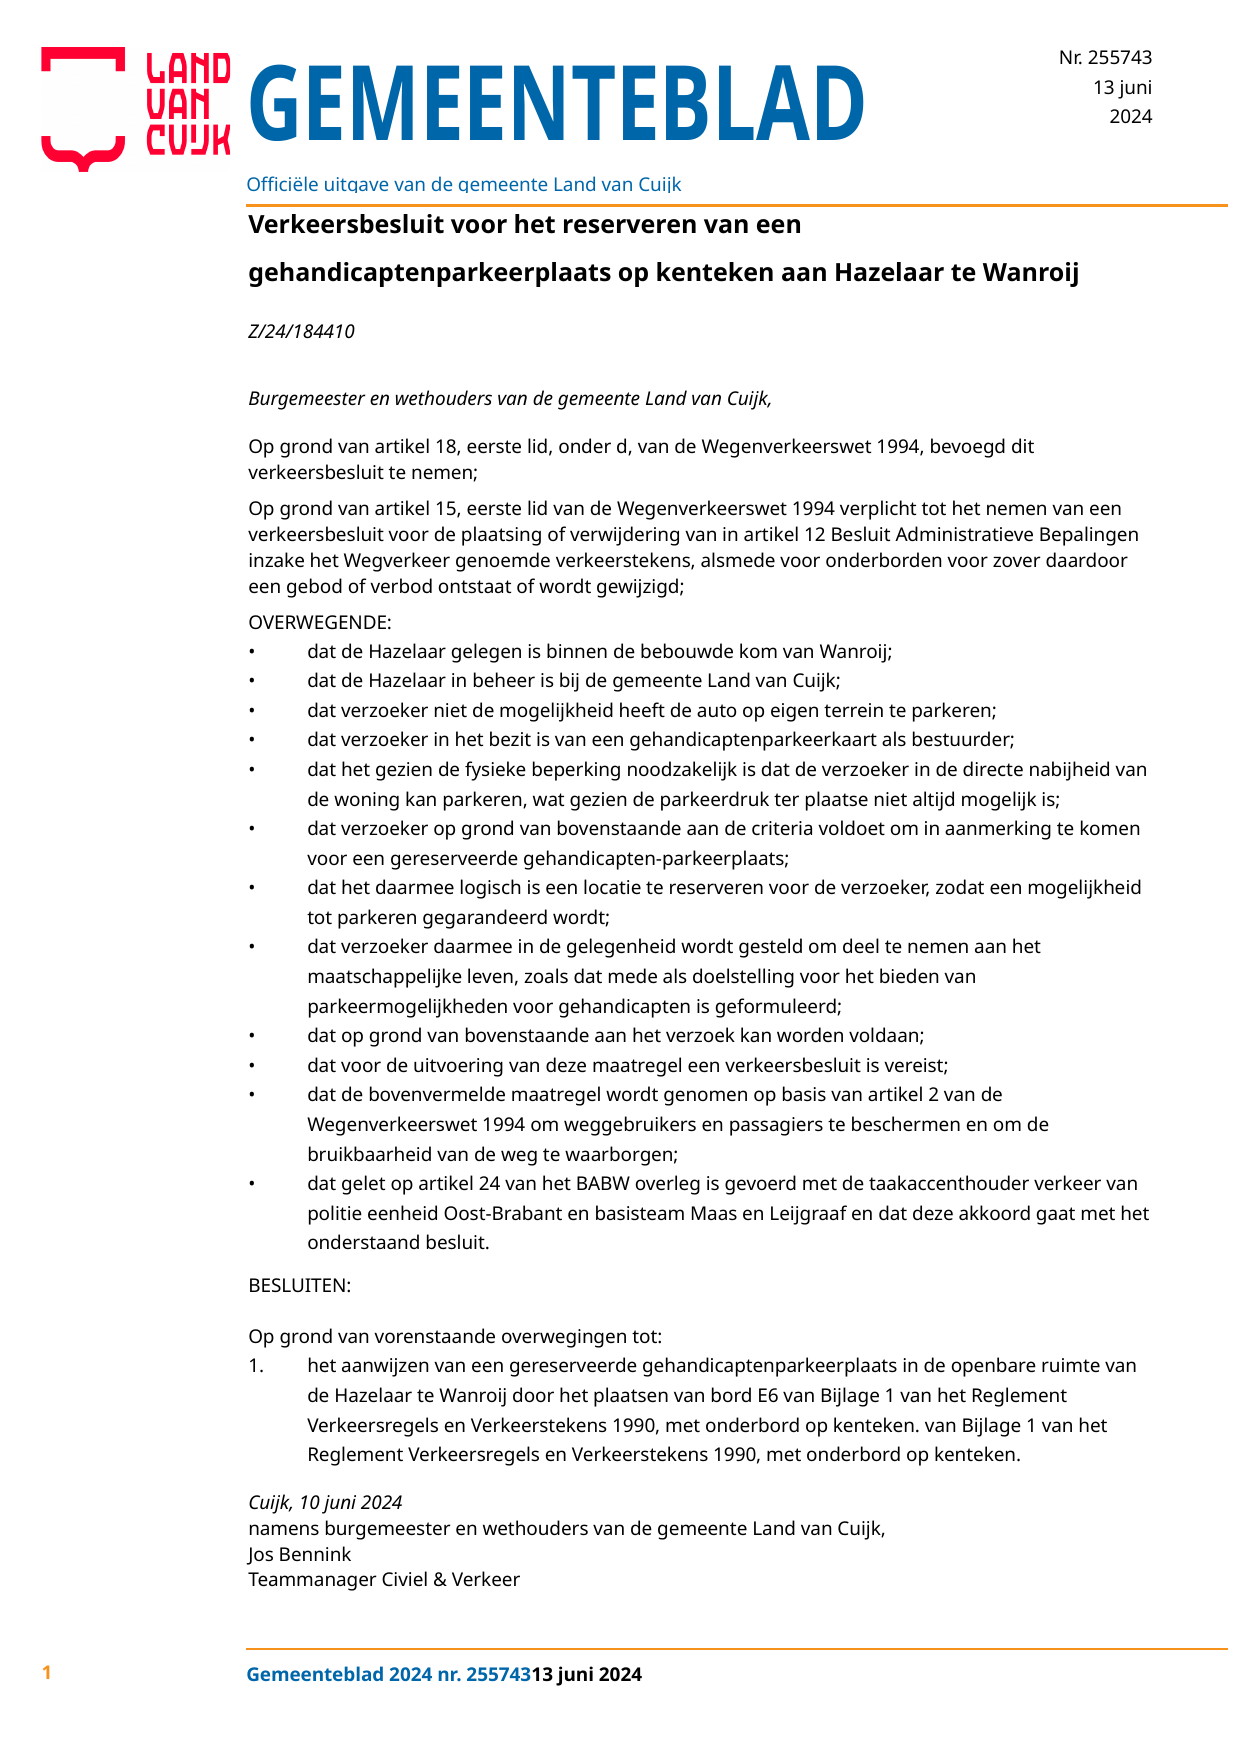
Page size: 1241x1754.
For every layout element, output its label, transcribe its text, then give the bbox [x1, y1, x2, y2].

text Teammanager Civiel & Verkeer [248, 1566, 1152, 1592]
list dat gelet op artikel 24 van het BABW overleg is gevoerd met de taakaccenthouder verkeer van politie eenheid Oost-Brabant en basisteam Maas en Leijgraaf en dat deze akkoord gaat met het onderstaand besluit. [248, 1170, 1152, 1255]
text Op grond van vorenstaande overwegingen tot: [248, 1323, 1152, 1349]
list het aanwijzen van een gereserveerde gehandicaptenparkeerplaats in de openbare ruimte van de Hazelaar te Wanroij door het plaatsen van bord E6 van Bijlage 1 van het Reglement Verkeersregels en Verkeerstekens 1990, met onderbord op kenteken. van Bijlage 1 van het Reglement Verkeersregels en Verkeerstekens 1990, met onderbord op kenteken. [248, 1353, 1152, 1467]
text Op grond van artikel 18, eerste lid, onder d, van de Wegenverkeerswet 1994, bevoegd dit verkeersbesluit te nemen; [248, 433, 1152, 485]
text Z/24/184410 [248, 318, 1152, 344]
list dat verzoeker niet de mogelijkheid heeft de auto op eigen terrein te parkeren; [248, 697, 1152, 723]
text BESLUITEN: [248, 1273, 1152, 1298]
list dat verzoeker op grond van bovenstaande aan de criteria voldoet om in aanmerking te komen voor een gereserveerde gehandicapten-parkeerplaats; [248, 815, 1152, 871]
list dat de Hazelaar gelegen is binnen de bebouwde kom van Wanroij; [248, 638, 1152, 663]
list dat verzoeker in het bezit is van een gehandicaptenparkeerkaart als bestuurder; [248, 727, 1152, 752]
text Jos Bennink [248, 1541, 1152, 1566]
list dat op grond van bovenstaande aan het verzoek kan worden voldaan; [248, 1022, 1152, 1048]
text namens burgemeester en wethouders van de gemeente Land van Cuijk, [248, 1515, 1152, 1541]
picture [41, 47, 231, 172]
list dat de bovenvermelde maatregel wordt genomen op basis van artikel 2 van de Wegenverkeerswet 1994 om weggebruikers en passagiers te beschermen en om de bruikbaarheid van de weg te waarborgen; [248, 1082, 1152, 1166]
text Verkeersbesluit voor het reserveren van een gehandicaptenparkeerplaats op kenteken aan Hazelaar te Wanroij [248, 207, 1152, 288]
text Burgemeester en wethouders van de gemeente Land van Cuijk, [248, 386, 1152, 411]
text OVERWEGENDE: [248, 609, 1152, 635]
list dat verzoeker daarmee in de gelegenheid wordt gesteld om deel te nemen aan het maatschappelijke leven, zoals dat mede als doelstelling voor het bieden van parkeermogelijkheden voor gehandicapten is geformuleerd; [248, 934, 1152, 1018]
list dat voor de uitvoering van deze maatregel een verkeersbesluit is vereist; [248, 1052, 1152, 1078]
list dat de Hazelaar in beheer is bij de gemeente Land van Cuijk; [248, 667, 1152, 693]
text Cuijk, 10 juni 2024 [248, 1489, 1152, 1515]
list dat het gezien de fysieke beperking noodzakelijk is dat de verzoeker in de directe nabijheid van de woning kan parkeren, wat gezien de parkeerdruk ter plaatse niet altijd mogelijk is; [248, 756, 1152, 811]
text Op grond van artikel 15, eerste lid van de Wegenverkeerswet 1994 verplicht tot het nemen van een verkeersbesluit voor de plaatsing of verwijdering van in artikel 12 Besluit Administratieve Bepalingen inzake het Wegverkeer genoemde verkeerstekens, alsmede voor onderborden voor zover daardoor een gebod of verbod ontstaat of wordt gewijzigd; [248, 496, 1152, 598]
list dat het daarmee logisch is een locatie te reserveren voor de verzoeker, zodat een mogelijkheid tot parkeren gegarandeerd wordt; [248, 874, 1152, 930]
